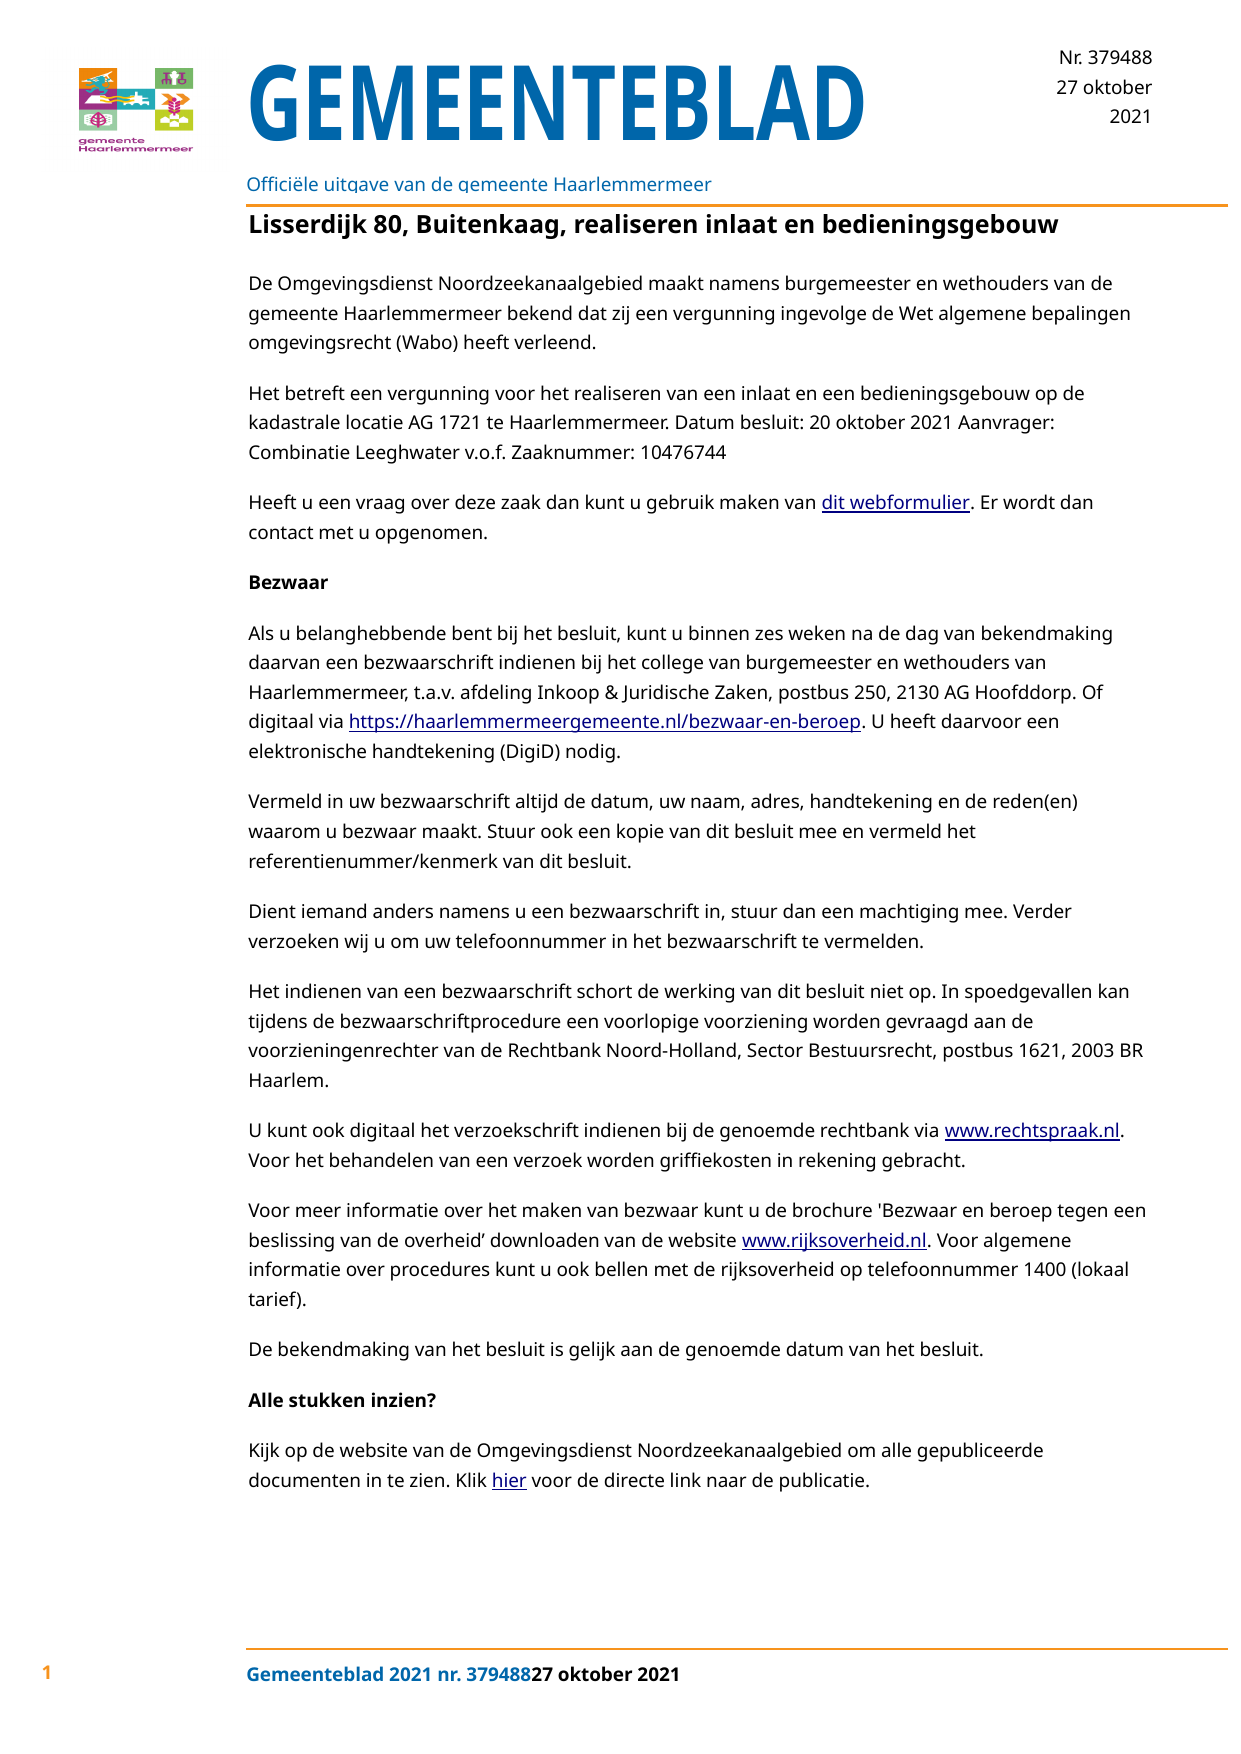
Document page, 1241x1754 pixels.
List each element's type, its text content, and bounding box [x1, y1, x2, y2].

picture [41, 47, 231, 172]
text Bezwaar [248, 569, 1152, 595]
text Kijk op de website van de Omgevingsdienst Noordzeekanaalgebied om alle gepubliceerde documenten in te zien. Klik hier voor de directe link naar de publicatie. [248, 1437, 1152, 1493]
text De bekendmaking van het besluit is gelijk aan de genoemde datum van het besluit. [248, 1337, 1152, 1362]
text Vermeld in uw bezwaarschrift altijd de datum, uw naam, adres, handtekening en de reden(en) waarom u bezwaar maakt. Stuur ook een kopie van dit besluit mee en vermeld het referentienummer/kenmerk van dit besluit. [248, 789, 1152, 873]
text Dient iemand anders namens u een bezwaarschrift in, stuur dan een machtiging mee. Verder verzoeken wij u om uw telefoonnummer in het bezwaarschrift te vermelden. [248, 898, 1152, 953]
text Het indienen van een bezwaarschrift schort de werking van dit besluit niet op. In spoedgevallen kan tijdens de bezwaarschriftprocedure een voorlopige voorziening worden gevraagd aan de voorzieningenrechter van de Rechtbank Noord-Holland, Sector Bestuursrecht, postbus 1621, 2003 BR Haarlem. [248, 978, 1152, 1093]
text De Omgevingsdienst Noordzeekanaalgebied maakt namens burgemeester en wethouders van de gemeente Haarlemmermeer bekend dat zij een vergunning ingevolge de Wet algemene bepalingen omgevingsrecht (Wabo) heeft verleend. [248, 270, 1152, 355]
text Heeft u een vraag over deze zaak dan kunt u gebruik maken van dit webformulier. Er wordt dan contact met u opgenomen. [248, 489, 1152, 545]
text U kunt ook digitaal het verzoekschrift indienen bij de genoemde rechtbank via www.rechtspraak.nl. Voor het behandelen van een verzoek worden griffiekosten in rekening gebracht. [248, 1117, 1152, 1173]
text Alle stukken inzien? [248, 1387, 1152, 1413]
text Als u belanghebbende bent bij het besluit, kunt u binnen zes weken na de dag van bekendmaking daarvan een bezwaarschrift indienen bij het college van burgemeester en wethouders van Haarlemmermeer, t.a.v. afdeling Inkoop & Juridische Zaken, postbus 250, 2130 AG Hoofddorp. Of digitaal via https://haarlemmermeergemeente.nl/bezwaar-en-beroep. U heeft daarvoor een elektronische handtekening (DigiD) nodig. [248, 620, 1152, 764]
text Het betreft een vergunning voor het realiseren van een inlaat en een bedieningsgebouw op de kadastrale locatie AG 1721 te Haarlemmermeer. Datum besluit: 20 oktober 2021 Aanvrager: Combinatie Leeghwater v.o.f. Zaaknummer: 10476744 [248, 380, 1152, 465]
text Voor meer informatie over het maken van bezwaar kunt u de brochure 'Bezwaar en beroep tegen een beslissing van de overheid’ downloaden van de website www.rijksoverheid.nl. Voor algemene informatie over procedures kunt u ook bellen met de rijksoverheid op telefoonnummer 1400 (lokaal tarief). [248, 1197, 1152, 1312]
text Lisserdijk 80, Buitenkaag, realiseren inlaat en bedieningsgebouw [248, 207, 1152, 241]
